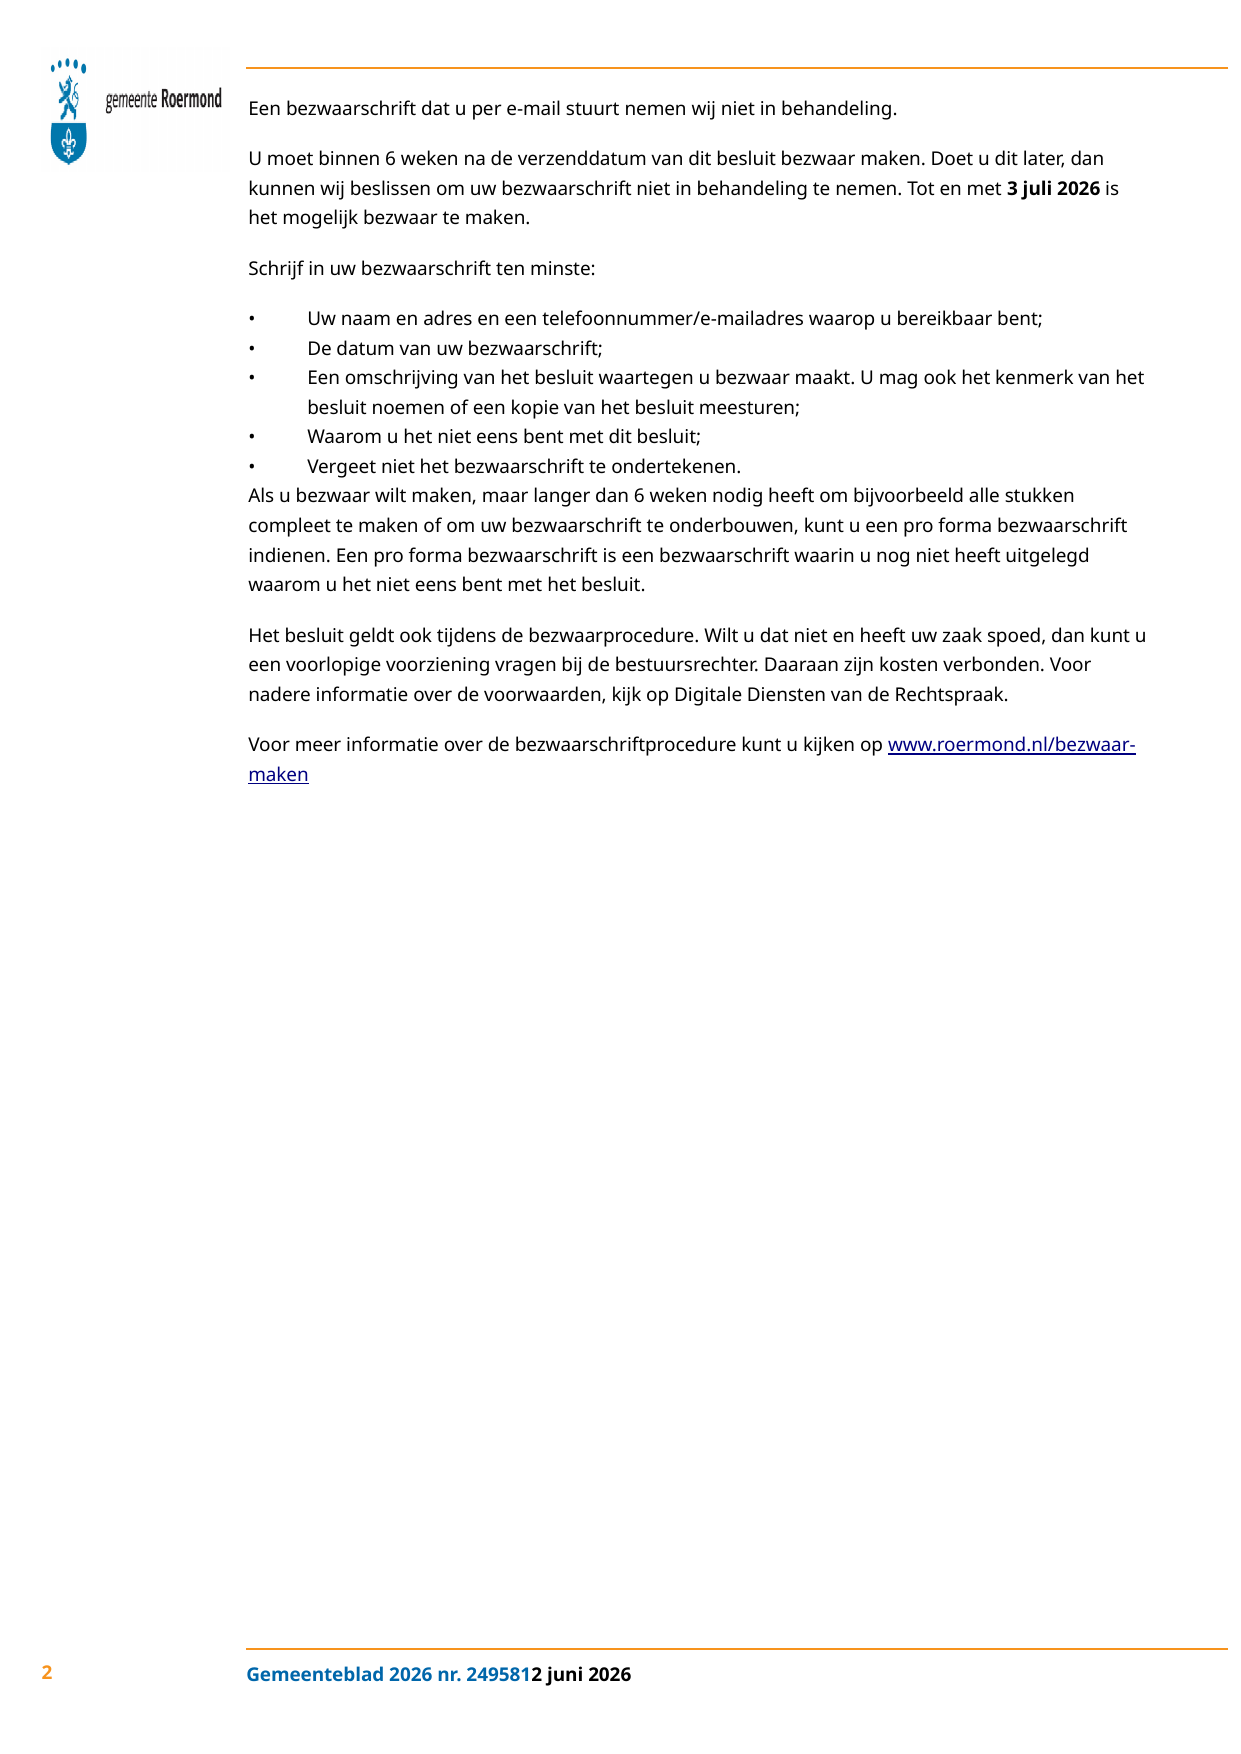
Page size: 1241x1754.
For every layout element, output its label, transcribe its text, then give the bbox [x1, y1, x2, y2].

text Als u bezwaar wilt maken, maar langer dan 6 weken nodig heeft om bijvoorbeeld alle stukken compleet te maken of om uw bezwaarschrift te onderbouwen, kunt u een pro forma bezwaarschrift indienen. Een pro forma bezwaarschrift is een bezwaarschrift waarin u nog niet heeft uitgelegd waarom u het niet eens bent met het besluit. [248, 483, 1152, 597]
text Voor meer informatie over de bezwaarschriftprocedure kunt u kijken op www.roermond.nl/bezwaar-maken [248, 731, 1152, 787]
list De datum van uw bezwaarschrift; [248, 335, 1152, 361]
text Het besluit geldt ook tijdens de bezwaarprocedure. Wilt u dat niet en heeft uw zaak spoed, dan kunt u een voorlopige voorziening vragen bij de bestuursrechter. Daaraan zijn kosten verbonden. Voor nadere informatie over de voorwaarden, kijk op Digitale Diensten van de Rechtspraak. [248, 622, 1152, 707]
text Schrijf in uw bezwaarschrift ten minste: [248, 255, 1152, 281]
text U moet binnen 6 weken na de verzenddatum van dit besluit bezwaar maken. Doet u dit later, dan kunnen wij beslissen om uw bezwaarschrift niet in behandeling te nemen. Tot en met 3 juli 2026 is het mogelijk bezwaar te maken. [248, 145, 1152, 230]
text Een bezwaarschrift dat u per e-mail stuurt nemen wij niet in behandeling. [248, 95, 1152, 121]
picture [41, 47, 231, 172]
list Uw naam en adres en een telefoonnummer/e-mailadres waarop u bereikbaar bent; [248, 305, 1152, 331]
list Waarom u het niet eens bent met dit besluit; [248, 423, 1152, 449]
list Een omschrijving van het besluit waartegen u bezwaar maakt. U mag ook het kenmerk van het besluit noemen of een kopie van het besluit meesturen; [248, 364, 1152, 420]
list Vergeet niet het bezwaarschrift te ondertekenen. [248, 453, 1152, 479]
